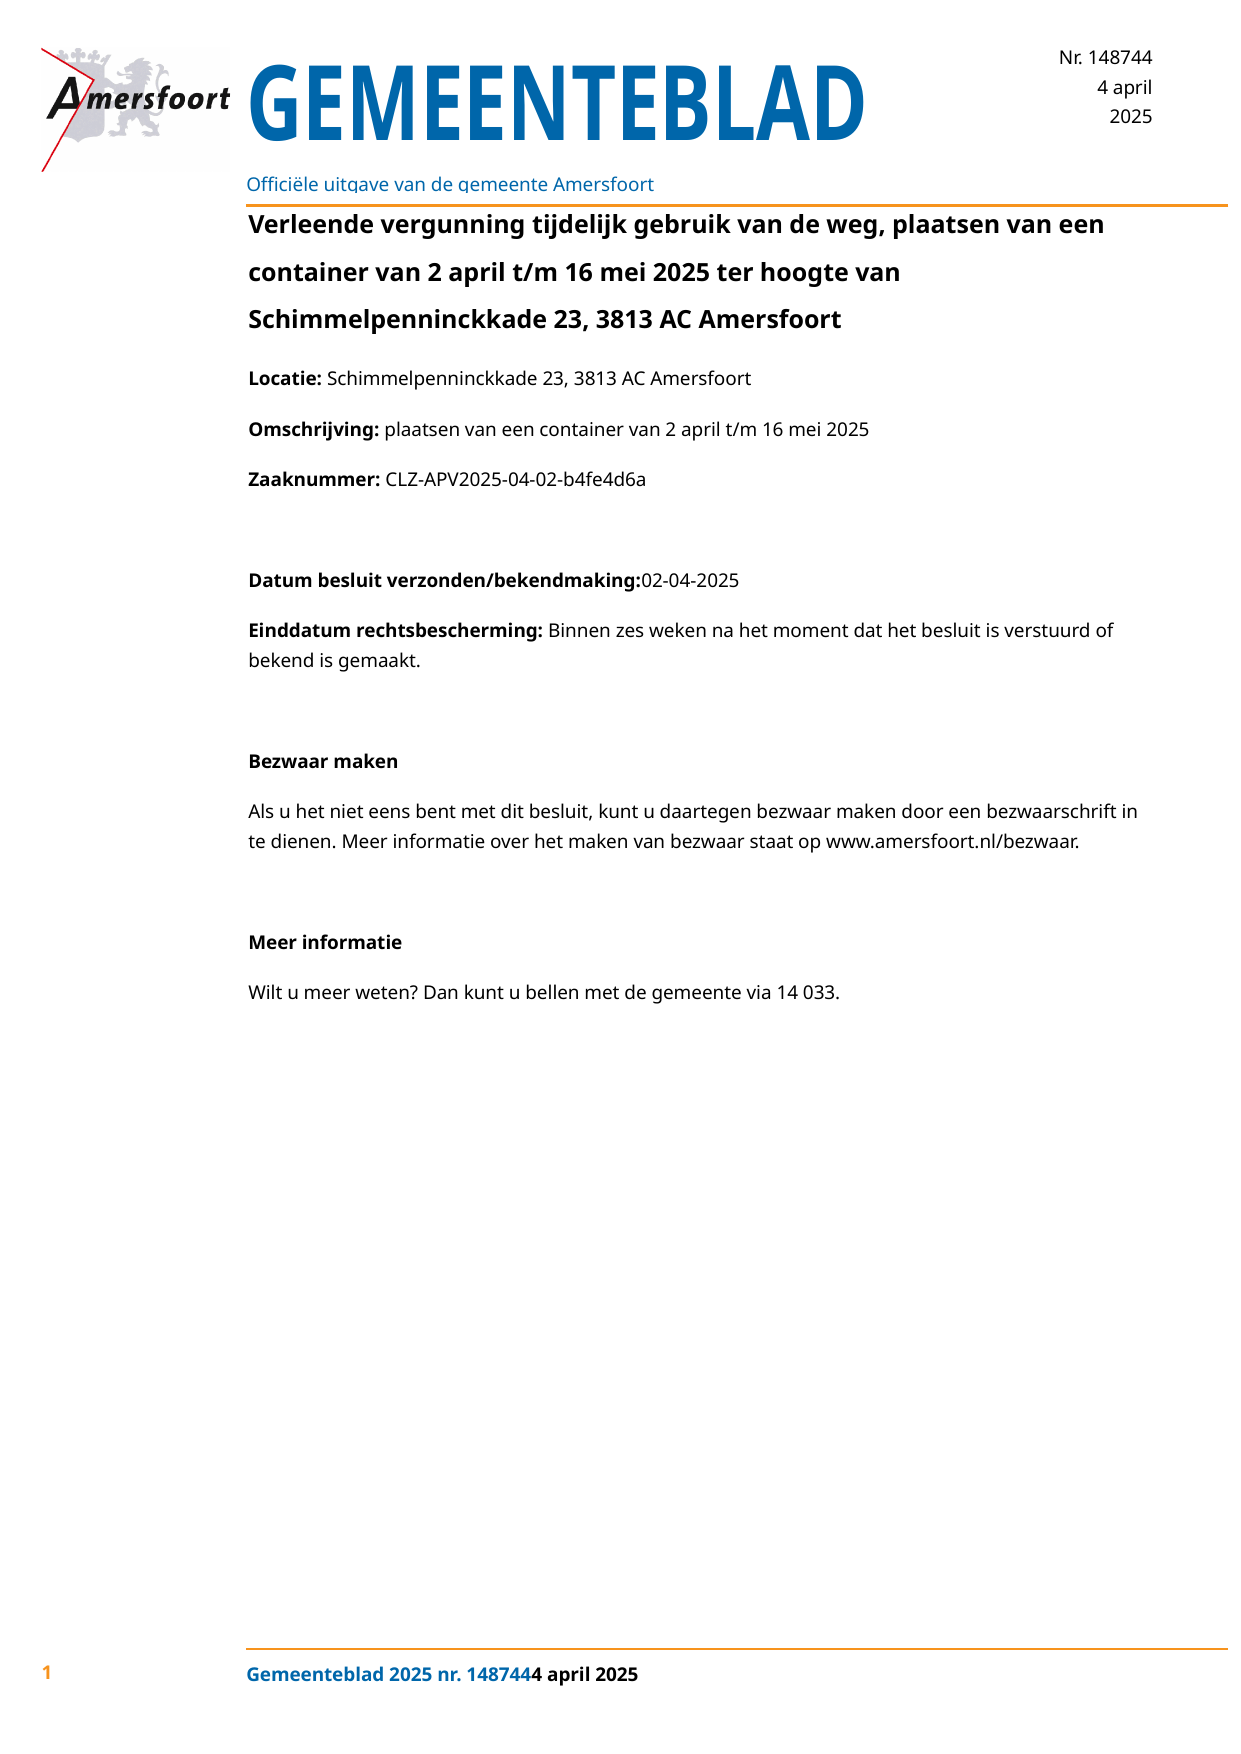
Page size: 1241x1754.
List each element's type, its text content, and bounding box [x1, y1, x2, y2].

text Datum besluit verzonden/bekendmaking:02-04-2025 [248, 567, 1152, 593]
text Verleende vergunning tijdelijk gebruik van de weg, plaatsen van een container van 2 april t/m 16 mei 2025 ter hoogte van Schimmelpenninckkade 23, 3813 AC Amersfoort [248, 207, 1152, 336]
text Omschrijving: plaatsen van een container van 2 april t/m 16 mei 2025 [248, 416, 1152, 442]
text Bezwaar maken [248, 748, 1152, 774]
text Zaaknummer: CLZ-APV2025-04-02-b4fe4d6a [248, 466, 1152, 492]
text Einddatum rechtsbescherming: Binnen zes weken na het moment dat het besluit is verstuurd of bekend is gemaakt. [248, 618, 1152, 673]
text Wilt u meer weten? Dan kunt u bellen met de gemeente via 14 033. [248, 979, 1152, 1005]
text Meer informatie [248, 929, 1152, 954]
text Locatie: Schimmelpenninckkade 23, 3813 AC Amersfoort [248, 366, 1152, 391]
picture [41, 47, 231, 172]
text Als u het niet eens bent met dit besluit, kunt u daartegen bezwaar maken door een bezwaarschrift in te dienen. Meer informatie over het maken van bezwaar staat op www.amersfoort.nl/bezwaar. [248, 798, 1152, 854]
